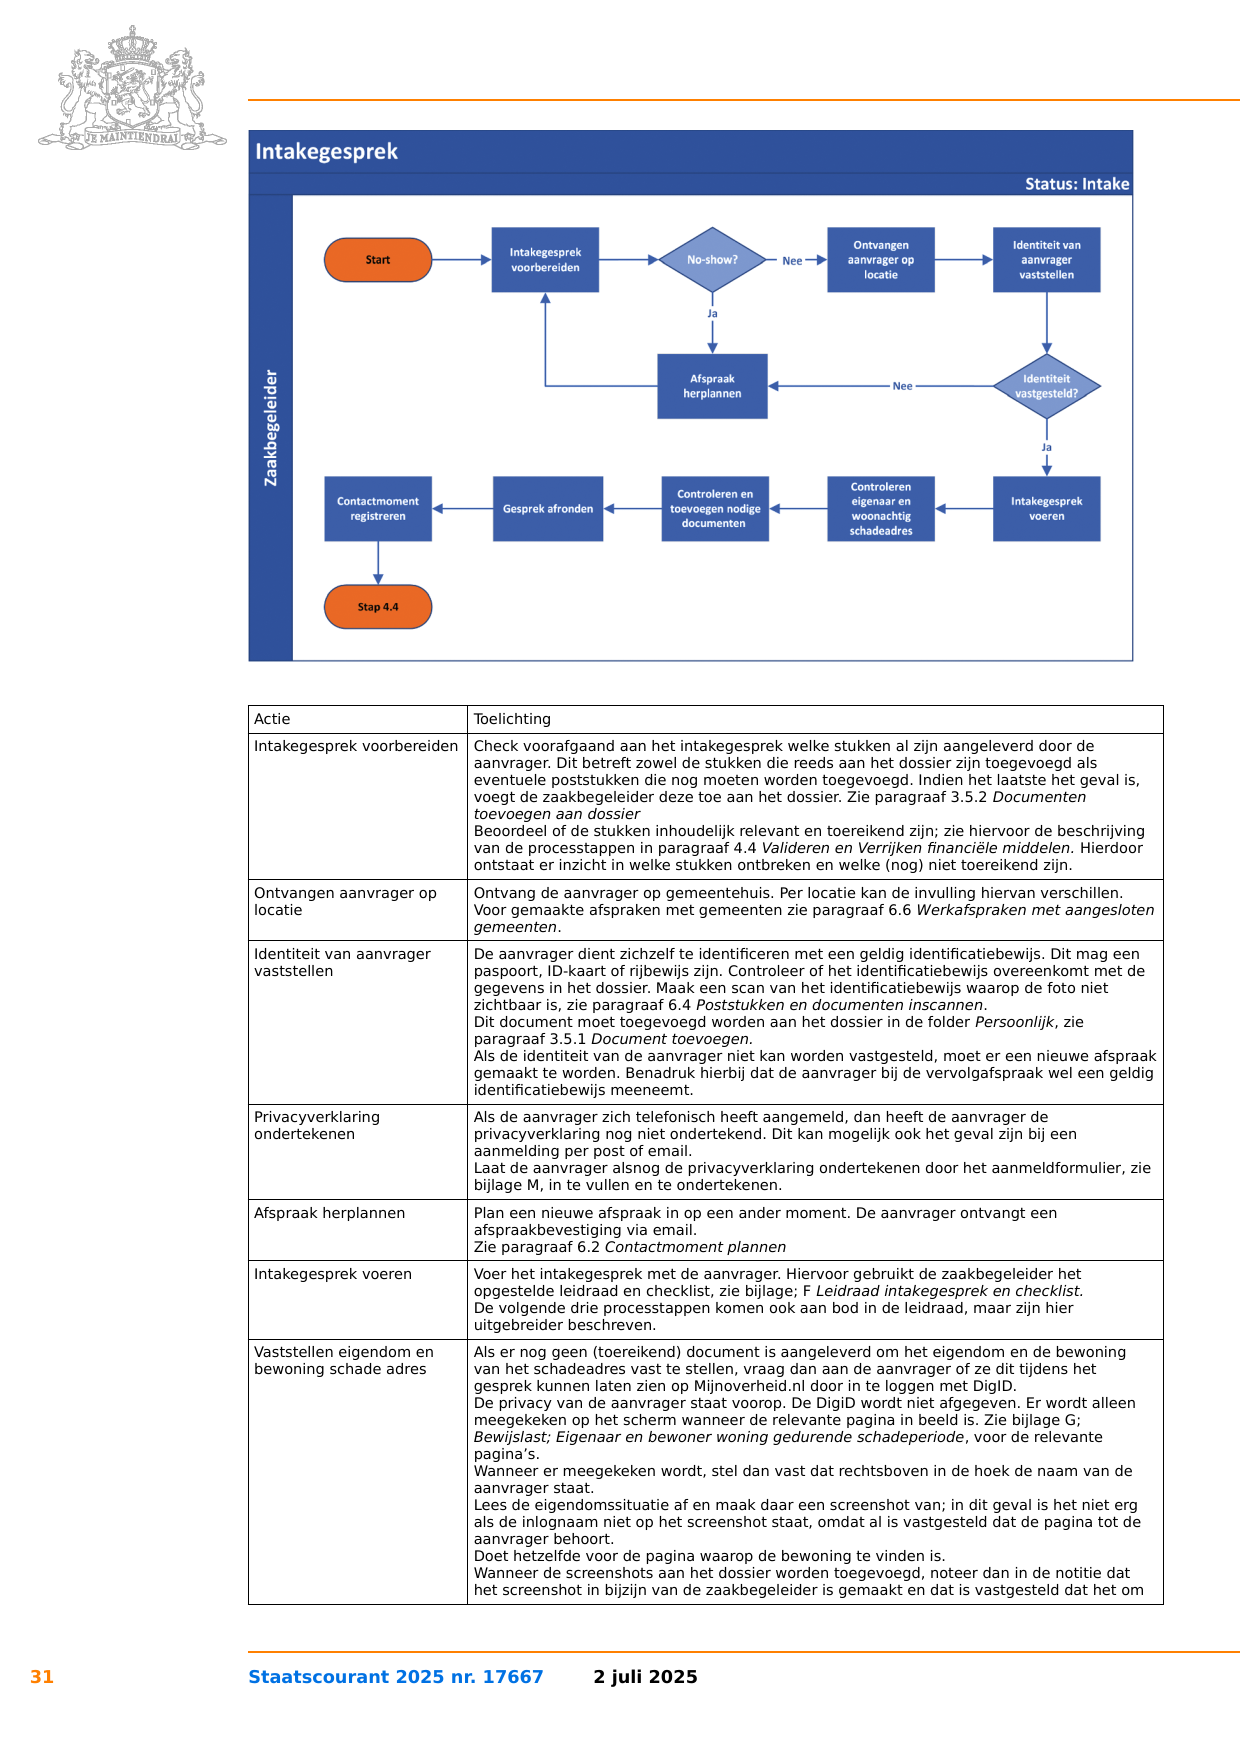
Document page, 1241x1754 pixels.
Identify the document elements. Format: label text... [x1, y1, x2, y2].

picture [38, 25, 227, 150]
table_cell Plan een nieuwe afspraak in op een ander moment. De aanvrager ontvangt een afspraakbevestiging via email. Zie paragraaf 6.2 Contactmoment plannen [468, 1200, 1163, 1260]
table_cell Afspraak herplannen [249, 1200, 467, 1260]
table_cell Privacyverklaring ondertekenen [249, 1105, 467, 1199]
table_cell Ontvang de aanvrager op gemeentehuis. Per locatie kan de invulling hiervan verschillen. Voor gemaakte afspraken met gemeenten zie paragraaf 6.6 Werkafspraken met aangesloten gemeenten. [468, 880, 1163, 940]
table_cell De aanvrager dient zichzelf te identificeren met een geldig identificatiebewijs. Dit mag een paspoort, ID-kaart of rijbewijs zijn. Controleer of het identificatiebewijs overeenkomt met de gegevens in het dossier. Maak een scan van het identificatiebewijs waarop de foto niet zichtbaar is, zie paragraaf 6.4 Poststukken en documenten inscannen. Dit document moet toegevoegd worden aan het dossier in de folder Persoonlijk, zie paragraaf 3.5.1 Document toevoegen. Als de identiteit van de aanvrager niet kan worden vastgesteld, moet er een nieuwe afspraak gemaakt te worden. Benadruk hierbij dat de aanvrager bij de vervolgafspraak wel een geldig identificatiebewijs meeneemt. [468, 941, 1163, 1103]
picture [248, 130, 1134, 662]
table_cell Als er nog geen (toereikend) document is aangeleverd om het eigendom en de bewoning van het schadeadres vast te stellen, vraag dan aan de aanvrager of ze dit tijdens het gesprek kunnen laten zien op Mijnoverheid.nl door in te loggen met DigID. De privacy van de aanvrager staat voorop. De DigiD wordt niet afgegeven. Er wordt alleen meegekeken op het scherm wanneer de relevante pagina in beeld is. Zie bijlage G; Bewijslast; Eigenaar en bewoner woning gedurende schadeperiode, voor de relevante pagina’s. Wanneer er meegekeken wordt, stel dan vast dat rechtsboven in de hoek de naam van de aanvrager staat. Lees de eigendomssituatie af en maak daar een screenshot van; in dit geval is het niet erg als de inlognaam niet op het screenshot staat, omdat al is vastgesteld dat de pagina tot de aanvrager behoort. Doet hetzelfde voor de pagina waarop de bewoning te vinden is. Wanneer de screenshots aan het dossier worden toegevoegd, noteer dan in de notitie dat het screenshot in bijzijn van de zaakbegeleider is gemaakt en dat is vastgesteld dat het om [468, 1340, 1163, 1603]
table_cell Intakegesprek voorbereiden [249, 734, 467, 879]
table_cell Vaststellen eigendom en bewoning schade adres [249, 1340, 467, 1603]
table_header Actie [249, 706, 467, 733]
table_cell Ontvangen aanvrager op locatie [249, 880, 467, 940]
table_header Toelichting [468, 706, 1163, 733]
table_cell Als de aanvrager zich telefonisch heeft aangemeld, dan heeft de aanvrager de privacyverklaring nog niet ondertekend. Dit kan mogelijk ook het geval zijn bij een aanmelding per post of email. Laat de aanvrager alsnog de privacyverklaring ondertekenen door het aanmeldformulier, zie bijlage M, in te vullen en te ondertekenen. [468, 1105, 1163, 1199]
table_cell Identiteit van aanvrager vaststellen [249, 941, 467, 1103]
table_cell Intakegesprek voeren [249, 1261, 467, 1338]
table_cell Check voorafgaand aan het intakegesprek welke stukken al zijn aangeleverd door de aanvrager. Dit betreft zowel de stukken die reeds aan het dossier zijn toegevoegd als eventuele poststukken die nog moeten worden toegevoegd. Indien het laatste het geval is, voegt de zaakbegeleider deze toe aan het dossier. Zie paragraaf 3.5.2 Documenten toevoegen aan dossier Beoordeel of de stukken inhoudelijk relevant en toereikend zijn; zie hiervoor de beschrijving van de processtappen in paragraaf 4.4 Valideren en Verrijken financiële middelen. Hierdoor ontstaat er inzicht in welke stukken ontbreken en welke (nog) niet toereikend zijn. [468, 734, 1163, 879]
table_cell Voer het intakegesprek met de aanvrager. Hiervoor gebruikt de zaakbegeleider het opgestelde leidraad en checklist, zie bijlage; F Leidraad intakegesprek en checklist. De volgende drie processtappen komen ook aan bod in de leidraad, maar zijn hier uitgebreider beschreven. [468, 1261, 1163, 1338]
